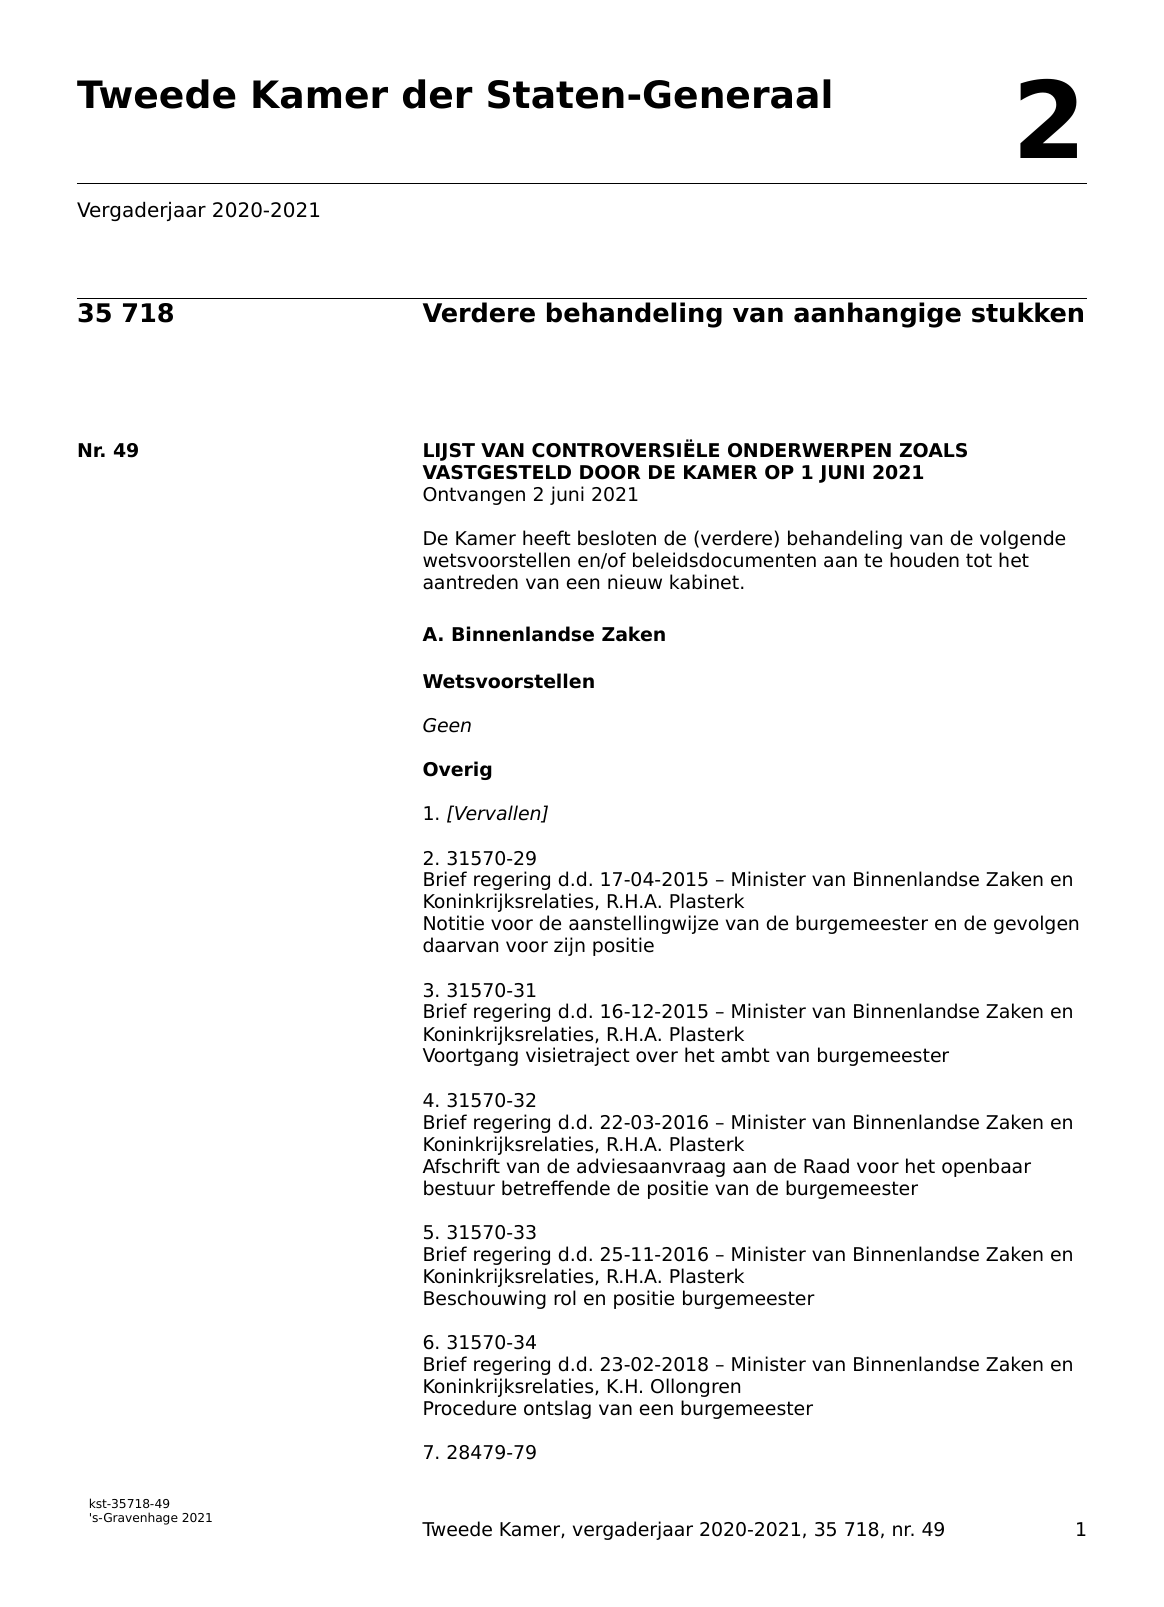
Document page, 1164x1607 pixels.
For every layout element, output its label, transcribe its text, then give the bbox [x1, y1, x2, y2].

subtitle Wetsvoorstellen [422, 671, 1087, 693]
text 4. 31570-32 [422, 1089, 1087, 1112]
text Brief regering d.d. 22-03-2016 – Minister van Binnenlandse Zaken en Koninkrijksrelaties, R.H.A. Plasterk [422, 1112, 1087, 1156]
text 's-Gravenhage 2021 [88, 1511, 323, 1525]
text Voortgang visietraject over het ambt van burgemeester [422, 1045, 1087, 1067]
text kst-35718-49 [88, 1497, 323, 1511]
subtitle 35 718 Verdere behandeling van aanhangige stukken [77, 299, 1087, 329]
text 1. [Vervallen] [422, 803, 1087, 825]
text 2. 31570-29 [422, 847, 1087, 869]
table_header Tweede Kamer der Staten-Generaal [77, 59, 886, 183]
text Afschrift van de adviesaanvraag aan de Raad voor het openbaar bestuur betreffende de positie van de burgemeester [422, 1156, 1087, 1199]
text Ontvangen 2 juni 2021 [422, 484, 1087, 506]
text Brief regering d.d. 23-02-2018 – Minister van Binnenlandse Zaken en Koninkrijksrelaties, K.H. Ollongren [422, 1354, 1087, 1398]
text Beschouwing rol en positie burgemeester [422, 1288, 1087, 1309]
text 3. 31570-31 [422, 979, 1087, 1001]
text 6. 31570-34 [422, 1332, 1087, 1354]
text De Kamer heeft besloten de (verdere) behandeling van de volgende wetsvoorstellen en/of beleidsdocumenten aan te houden tot het aantreden van een nieuw kabinet. [422, 528, 1087, 594]
text Notitie voor de aanstellingwijze van de burgemeester en de gevolgen daarvan voor zijn positie [422, 913, 1087, 957]
subtitle Nr. 49 LIJST VAN CONTROVERSIËLE ONDERWERPEN ZOALS VASTGESTELD DOOR DE KAMER OP 1 JUNI 2021 [77, 440, 1087, 484]
text Procedure ontslag van een burgemeester [422, 1398, 1087, 1420]
table_cell Vergaderjaar 2020-2021 [77, 184, 1087, 298]
text Brief regering d.d. 16-12-2015 – Minister van Binnenlandse Zaken en Koninkrijksrelaties, R.H.A. Plasterk [422, 1001, 1087, 1045]
text Brief regering d.d. 25-11-2016 – Minister van Binnenlandse Zaken en Koninkrijksrelaties, R.H.A. Plasterk [422, 1244, 1087, 1288]
text 5. 31570-33 [422, 1222, 1087, 1244]
text 7. 28479-79 [422, 1442, 1087, 1464]
subtitle Overig [422, 759, 1087, 781]
subtitle A. Binnenlandse Zaken [422, 624, 1087, 646]
text Geen [422, 715, 1087, 737]
table_header 2 [886, 59, 1087, 183]
text Brief regering d.d. 17-04-2015 – Minister van Binnenlandse Zaken en Koninkrijksrelaties, R.H.A. Plasterk [422, 869, 1087, 913]
